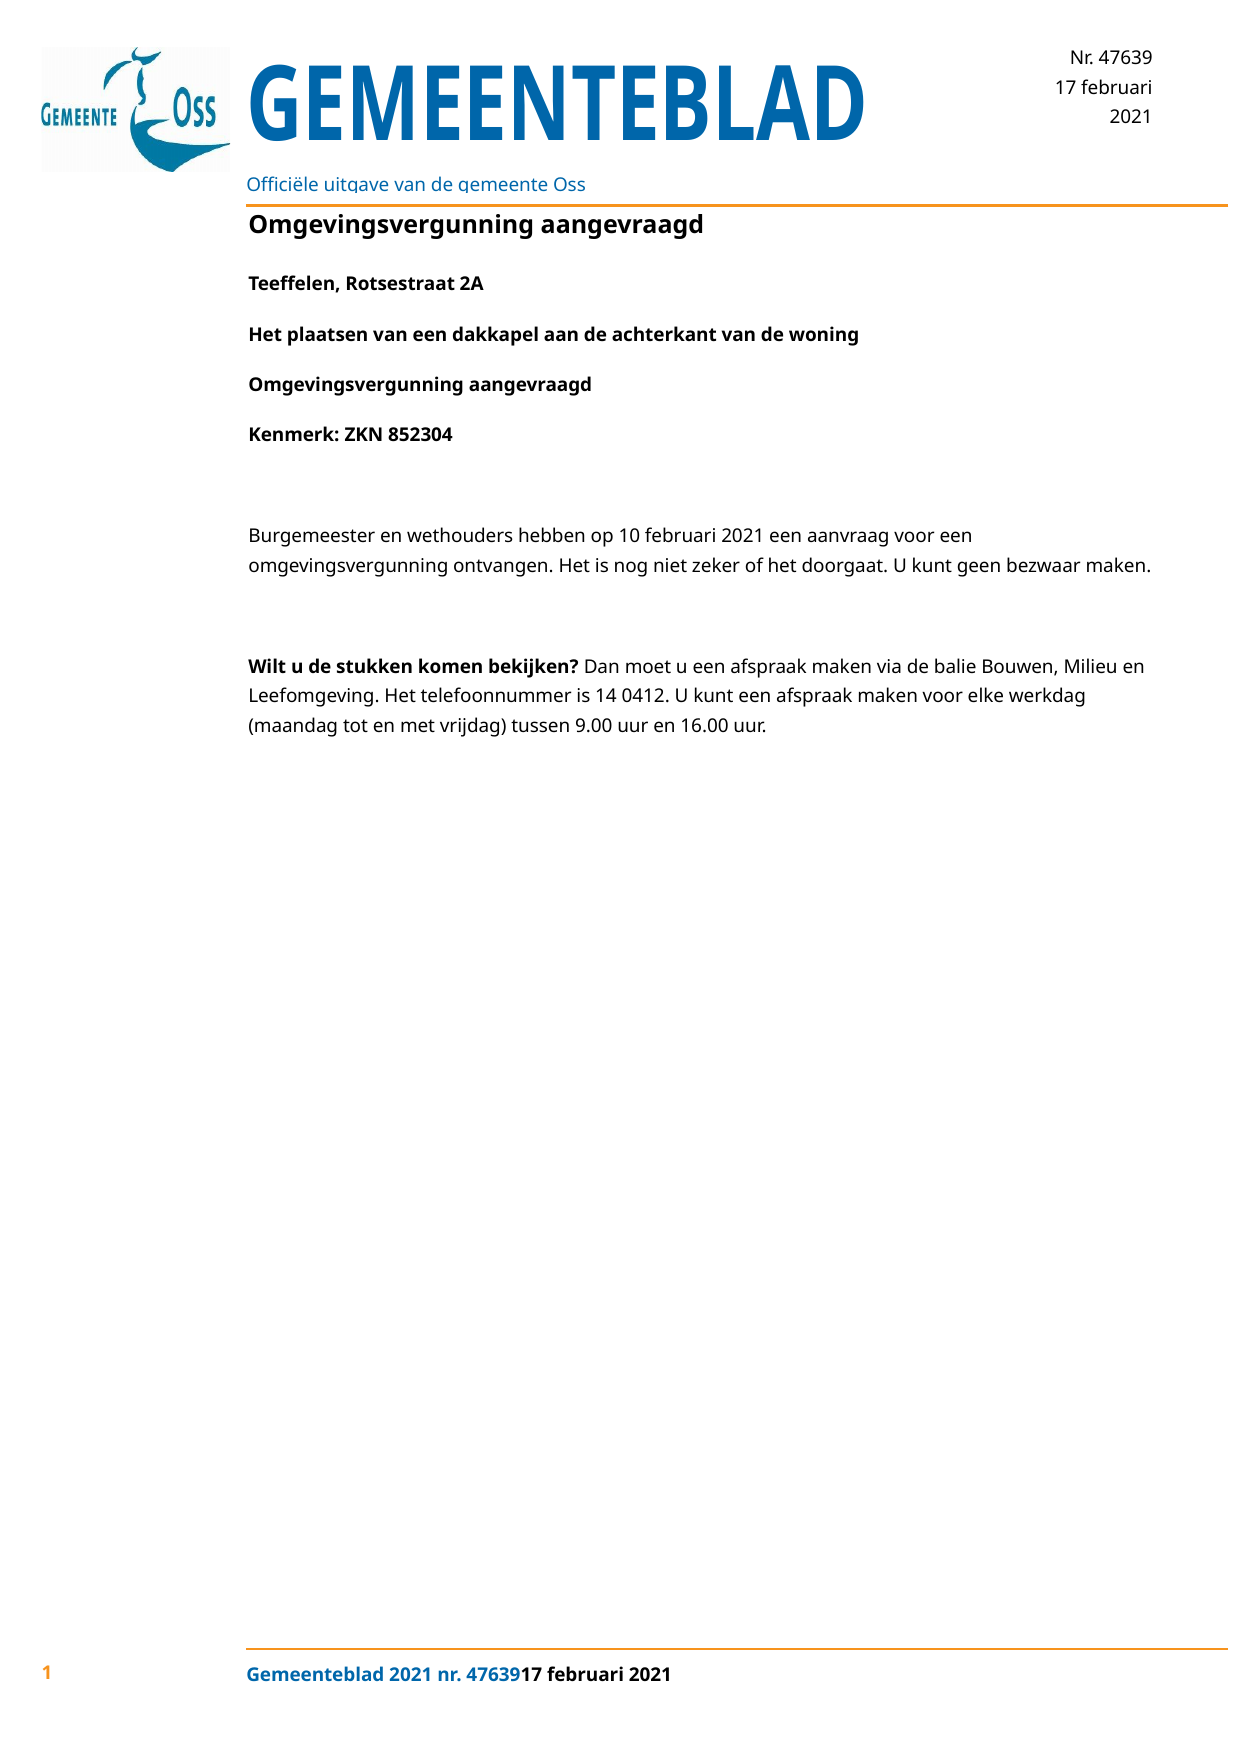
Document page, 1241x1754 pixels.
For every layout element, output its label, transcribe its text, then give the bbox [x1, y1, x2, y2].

text Teeffelen, Rotsestraat 2A [248, 270, 1152, 296]
text Burgemeester en wethouders hebben op 10 februari 2021 een aanvraag voor een omgevingsvergunning ontvangen. Het is nog niet zeker of het doorgaat. U kunt geen bezwaar maken. [248, 522, 1152, 578]
text Omgevingsvergunning aangevraagd [248, 207, 1152, 241]
text Kenmerk: ZKN 852304 [248, 422, 1152, 447]
text Het plaatsen van een dakkapel aan de achterkant van de woning [248, 321, 1152, 346]
picture [41, 47, 231, 172]
text Omgevingsvergunning aangevraagd [248, 371, 1152, 397]
text Wilt u de stukken komen bekijken? Dan moet u een afspraak maken via de balie Bouwen, Milieu en Leefomgeving. Het telefoonnummer is 14 0412. U kunt een afspraak maken voor elke werkdag (maandag tot en met vrijdag) tussen 9.00 uur en 16.00 uur. [248, 653, 1152, 738]
